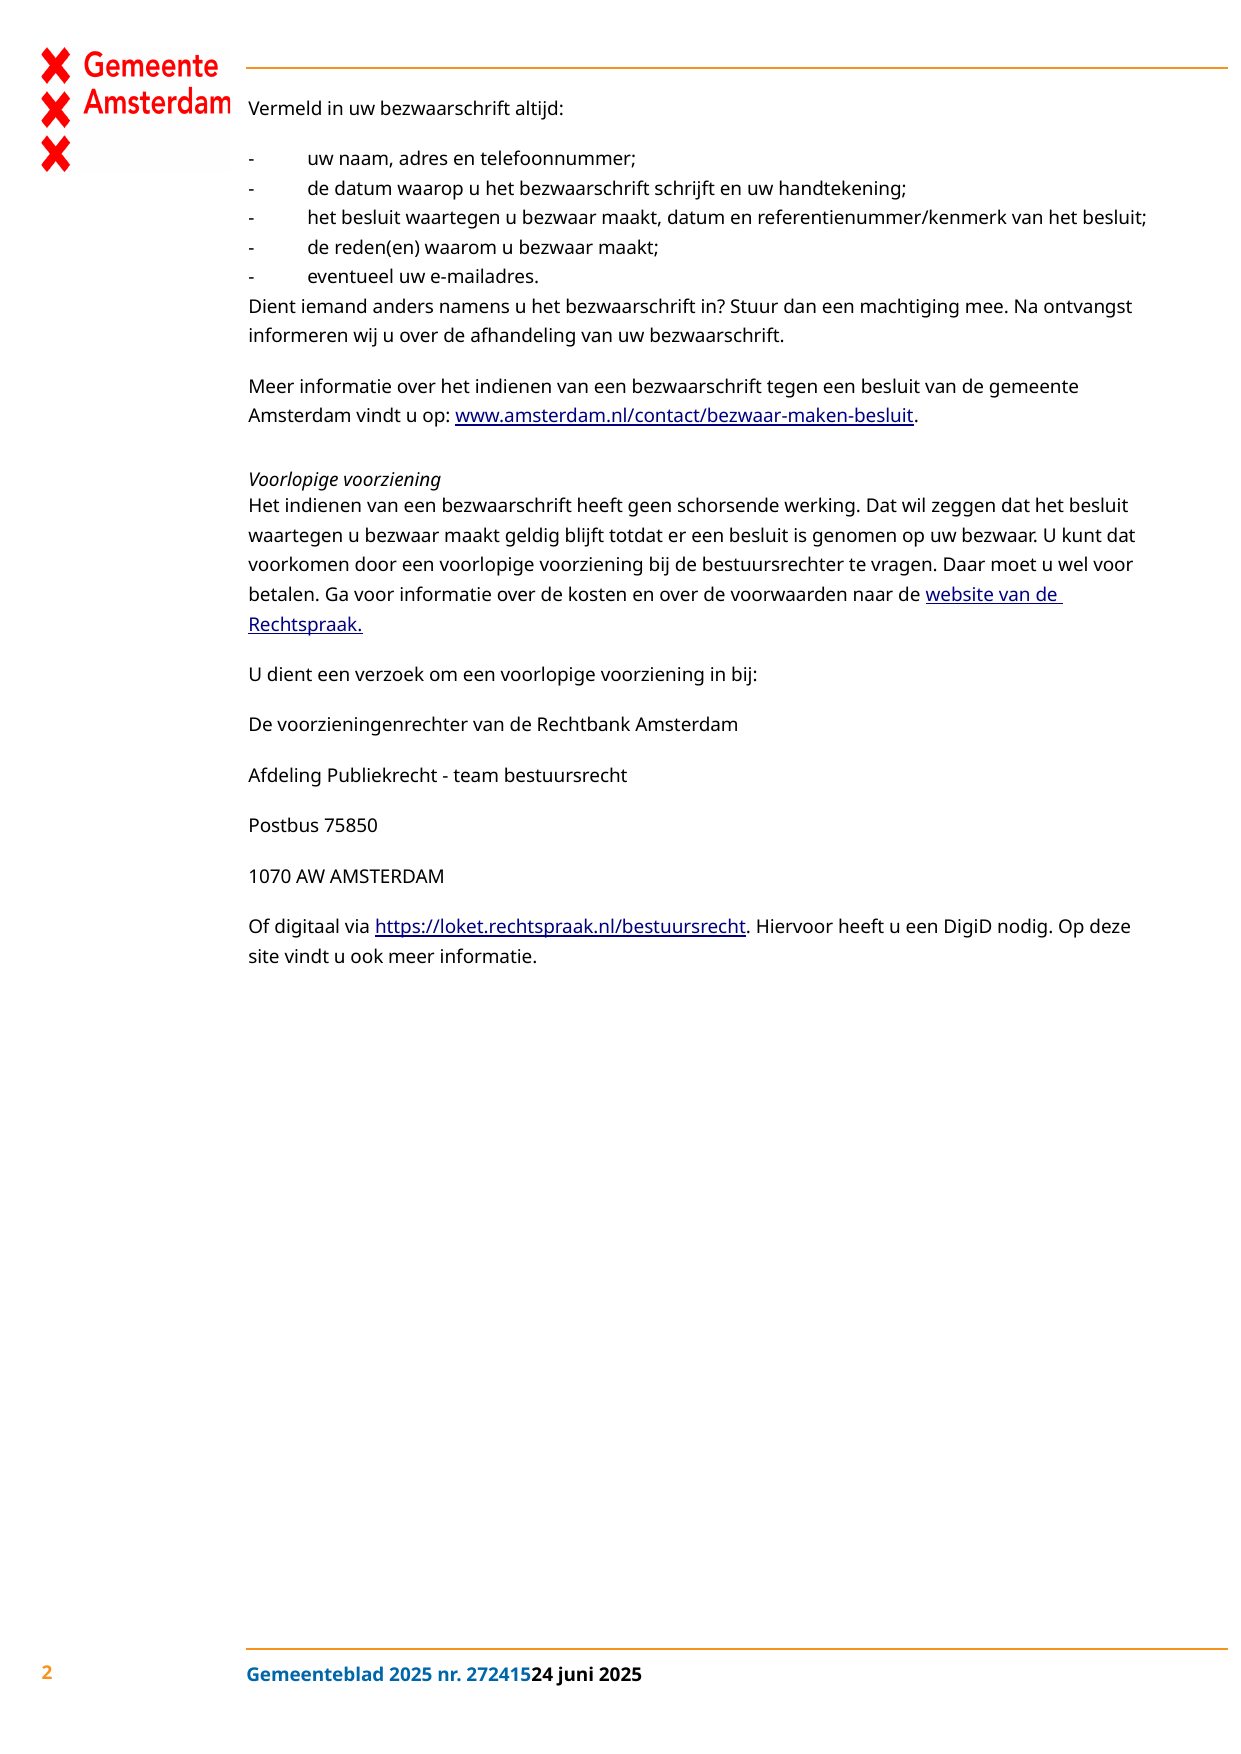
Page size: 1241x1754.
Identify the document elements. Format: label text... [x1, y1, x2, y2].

text U dient een verzoek om een voorlopige voorziening in bij: [248, 661, 1152, 687]
text Dient iemand anders namens u het bezwaarschrift in? Stuur dan een machtiging mee. Na ontvangst informeren wij u over de afhandeling van uw bezwaarschrift. [248, 293, 1152, 348]
text Meer informatie over het indienen van een bezwaarschrift tegen een besluit van de gemeente Amsterdam vindt u op: www.amsterdam.nl/contact/bezwaar-maken-besluit. [248, 373, 1152, 428]
list het besluit waartegen u bezwaar maakt, datum en referentienummer/kenmerk van het besluit; [248, 204, 1152, 230]
list eventueel uw e-mailadres. [248, 263, 1152, 289]
list de reden(en) waarom u bezwaar maakt; [248, 234, 1152, 260]
text Vermeld in uw bezwaarschrift altijd: [248, 95, 1152, 121]
text De voorzieningenrechter van de Rechtbank Amsterdam [248, 712, 1152, 737]
list de datum waarop u het bezwaarschrift schrijft en uw handtekening; [248, 175, 1152, 201]
picture [41, 47, 231, 172]
text Postbus 75850 [248, 812, 1152, 838]
text 1070 AW AMSTERDAM [248, 863, 1152, 888]
text Het indienen van een bezwaarschrift heeft geen schorsende werking. Dat wil zeggen dat het besluit waartegen u bezwaar maakt geldig blijft totdat er een besluit is genomen op uw bezwaar. U kunt dat voorkomen door een voorlopige voorziening bij de bestuursrechter te vragen. Daar moet u wel voor betalen. Ga voor informatie over de kosten en over de voorwaarden naar de website van de Rechtspraak. [248, 492, 1152, 636]
list uw naam, adres en telefoonnummer; [248, 145, 1152, 171]
text Voorlopige voorziening [248, 467, 1152, 492]
text Of digitaal via https://loket.rechtspraak.nl/bestuursrecht. Hiervoor heeft u een DigiD nodig. Op deze site vindt u ook meer informatie. [248, 913, 1152, 968]
text Afdeling Publiekrecht - team bestuursrecht [248, 762, 1152, 788]
